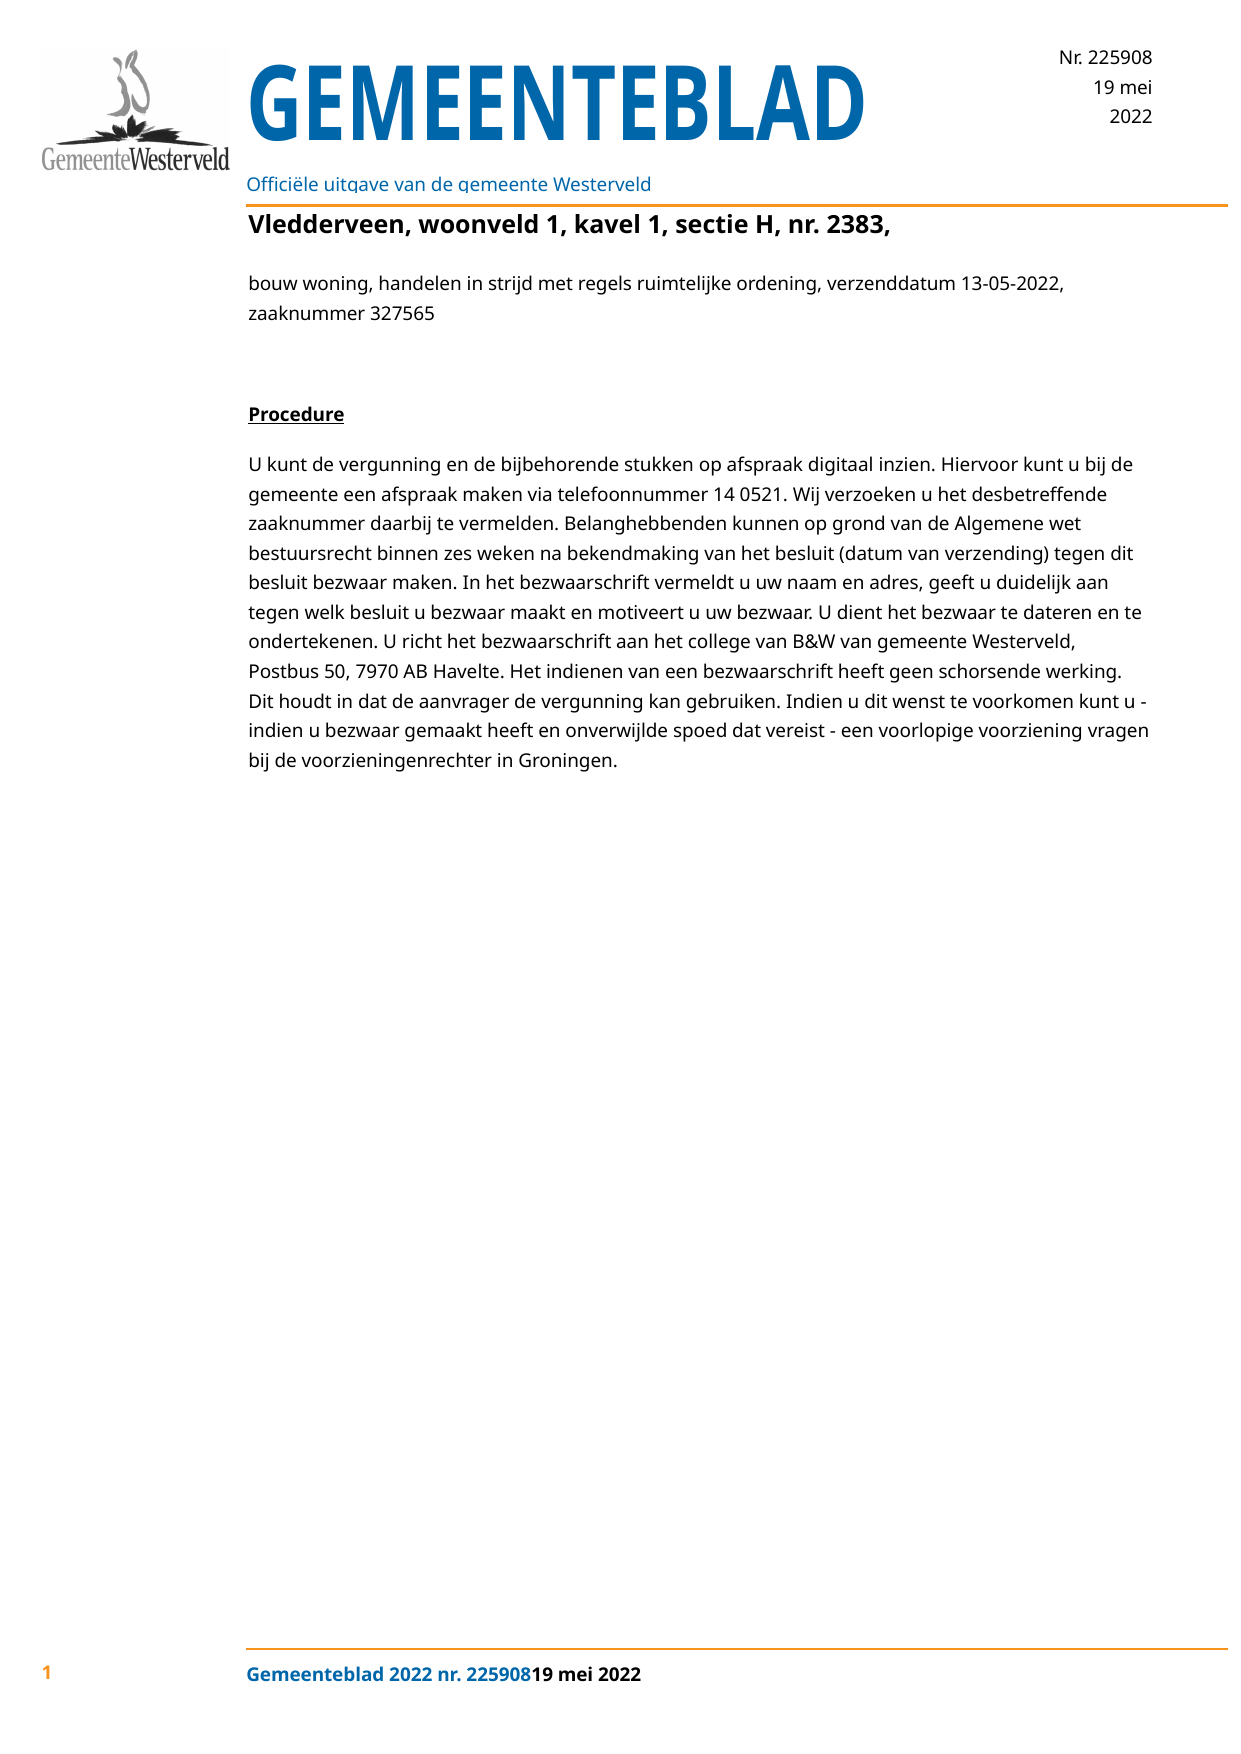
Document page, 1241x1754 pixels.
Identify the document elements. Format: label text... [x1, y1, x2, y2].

picture [41, 47, 231, 172]
text bouw woning, handelen in strijd met regels ruimtelijke ordening, verzenddatum 13-05-2022, zaaknummer 327565 [248, 270, 1152, 326]
text Procedure [248, 401, 1152, 426]
text Vledderveen, woonveld 1, kavel 1, sectie H, nr. 2383, [248, 207, 1152, 241]
text U kunt de vergunning en de bijbehorende stukken op afspraak digitaal inzien. Hiervoor kunt u bij de gemeente een afspraak maken via telefoonnummer 14 0521. Wij verzoeken u het desbetreffende zaaknummer daarbij te vermelden. Belanghebbenden kunnen op grond van de Algemene wet bestuursrecht binnen zes weken na bekendmaking van het besluit (datum van verzending) tegen dit besluit bezwaar maken. In het bezwaarschrift vermeldt u uw naam en adres, geeft u duidelijk aan tegen welk besluit u bezwaar maakt en motiveert u uw bezwaar. U dient het bezwaar te dateren en te ondertekenen. U richt het bezwaarschrift aan het college van B&W van gemeente Westerveld, Postbus 50, 7970 AB Havelte. Het indienen van een bezwaarschrift heeft geen schorsende werking. Dit houdt in dat de aanvrager de vergunning kan gebruiken. Indien u dit wenst te voorkomen kunt u - indien u bezwaar gemaakt heeft en onverwijlde spoed dat vereist - een voorlopige voorziening vragen bij de voorzieningenrechter in Groningen. [248, 451, 1152, 773]
